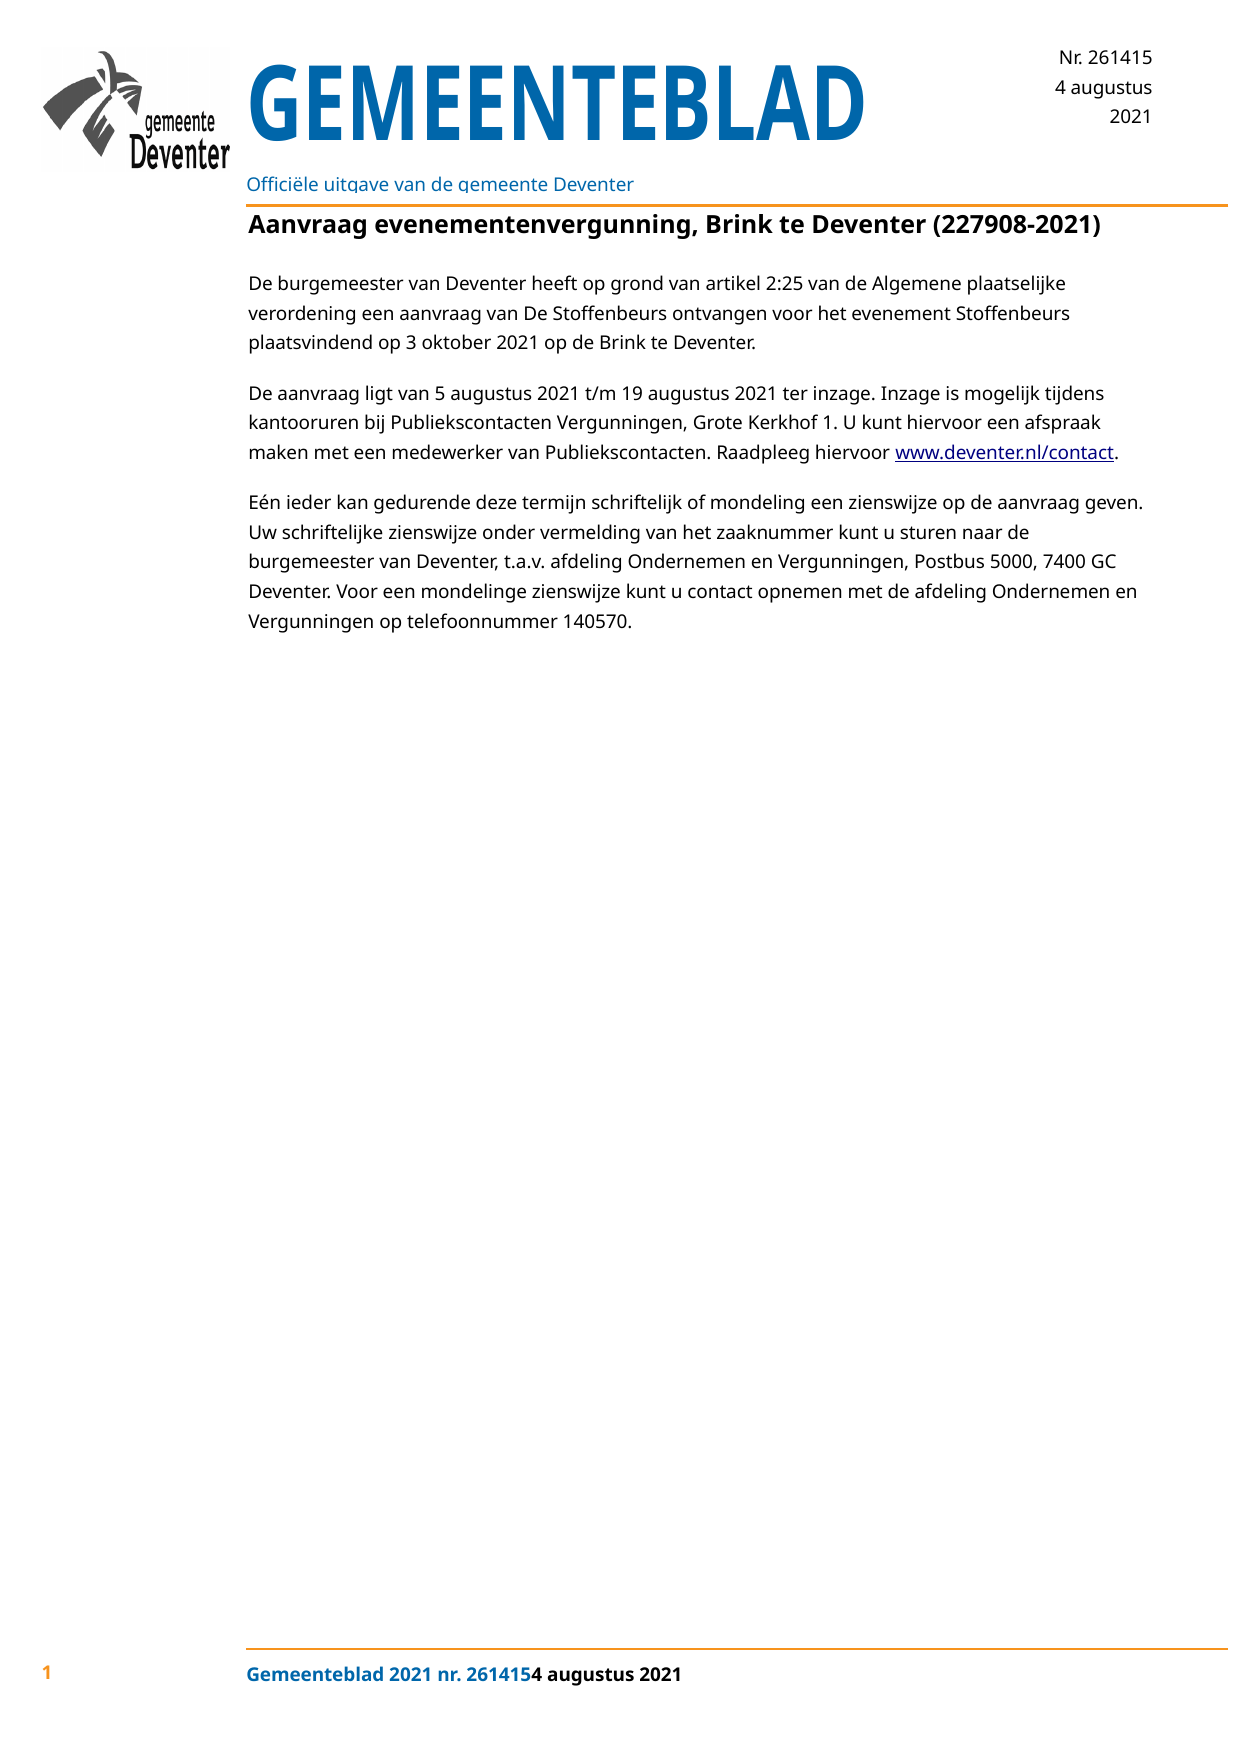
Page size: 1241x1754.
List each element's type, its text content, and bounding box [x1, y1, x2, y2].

text De burgemeester van Deventer heeft op grond van artikel 2:25 van de Algemene plaatselijke verordening een aanvraag van De Stoffenbeurs ontvangen voor het evenement Stoffenbeurs plaatsvindend op 3 oktober 2021 op de Brink te Deventer. [248, 270, 1152, 355]
text Aanvraag evenementenvergunning, Brink te Deventer (227908-2021) [248, 207, 1152, 241]
picture [41, 47, 231, 172]
text De aanvraag ligt van 5 augustus 2021 t/m 19 augustus 2021 ter inzage. Inzage is mogelijk tijdens kantooruren bij Publiekscontacten Vergunningen, Grote Kerkhof 1. U kunt hiervoor een afspraak maken met een medewerker van Publiekscontacten. Raadpleeg hiervoor www.deventer.nl/contact. [248, 380, 1152, 465]
text Eén ieder kan gedurende deze termijn schriftelijk of mondeling een zienswijze op de aanvraag geven. Uw schriftelijke zienswijze onder vermelding van het zaaknummer kunt u sturen naar de burgemeester van Deventer, t.a.v. afdeling Ondernemen en Vergunningen, Postbus 5000, 7400 GC Deventer. Voor een mondelinge zienswijze kunt u contact opnemen met de afdeling Ondernemen en Vergunningen op telefoonnummer 140570. [248, 489, 1152, 633]
